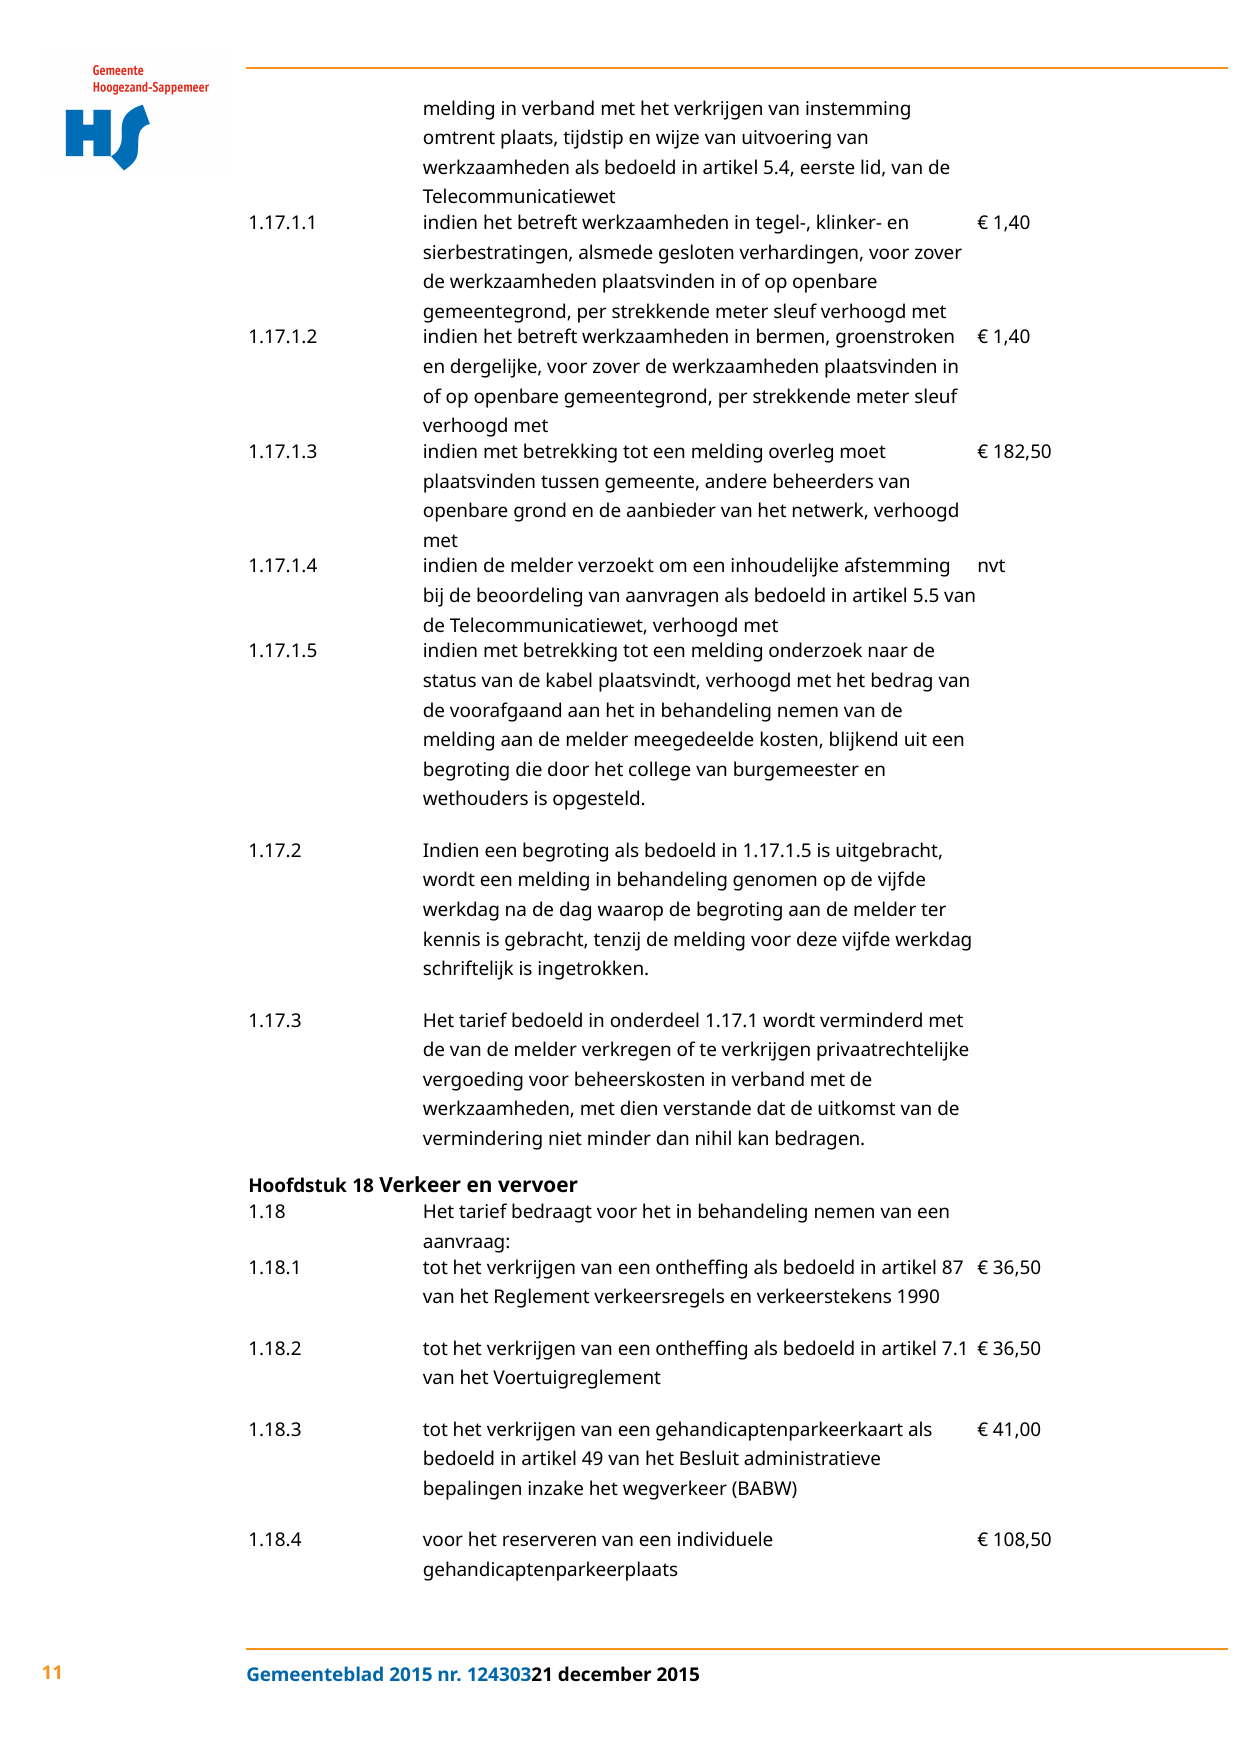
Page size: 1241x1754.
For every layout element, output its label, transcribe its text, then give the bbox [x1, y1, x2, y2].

table_cell 1.17.1.2 [248, 324, 423, 438]
table_header 1.18 [248, 1199, 423, 1254]
table_cell [248, 811, 423, 837]
table_cell 1.17.1.5 [248, 638, 423, 811]
table_cell € 108,50 [977, 1527, 1152, 1582]
table_cell 1.17.1.4 [248, 553, 423, 638]
table_cell [423, 1582, 977, 1608]
table_cell 1.18.4 [248, 1527, 423, 1582]
table_cell [248, 981, 423, 1007]
table_cell € 182,50 [977, 438, 1152, 553]
table_cell [423, 1501, 977, 1527]
table_cell 1.18.3 [248, 1416, 423, 1501]
table_cell € 1,40 [977, 209, 1152, 324]
table_cell [248, 1309, 423, 1335]
table_cell [423, 981, 977, 1007]
table_cell indien met betrekking tot een melding onderzoek naar de status van de kabel plaatsvindt, verhoogd met het bedrag van de voorafgaand aan het in behandeling nemen van de melding aan de melder meegedeelde kosten, blijkend uit een begroting die door het college van burgemeester en wethouders is opgesteld. [423, 638, 977, 811]
table_cell 1.17.1.3 [248, 438, 423, 553]
table_cell [977, 981, 1152, 1007]
table_cell [977, 1582, 1152, 1608]
table_cell [977, 1007, 1152, 1151]
table_cell [423, 811, 977, 837]
table_cell [977, 1501, 1152, 1527]
table_cell indien met betrekking tot een melding overleg moet plaatsvinden tussen gemeente, andere beheerders van openbare grond en de aanbieder van het netwerk, verhoogd met [423, 438, 977, 553]
table_cell tot het verkrijgen van een ontheffing als bedoeld in artikel 7.1 van het Voertuigreglement [423, 1335, 977, 1390]
table_cell [977, 638, 1152, 811]
table_cell indien het betreft werkzaamheden in bermen, groenstroken en dergelijke, voor zover de werkzaamheden plaatsvinden in of op openbare gemeentegrond, per strekkende meter sleuf verhoogd met [423, 324, 977, 438]
table_cell € 36,50 [977, 1254, 1152, 1309]
table_cell 1.17.2 [248, 837, 423, 981]
text Hoofdstuk 18 Verkeer en vervoer [248, 1170, 1152, 1198]
table_cell [423, 1309, 977, 1335]
table_cell tot het verkrijgen van een ontheffing als bedoeld in artikel 87 van het Reglement verkeersregels en verkeerstekens 1990 [423, 1254, 977, 1309]
table_cell [248, 1501, 423, 1527]
table_header Het tarief bedraagt voor het in behandeling nemen van een aanvraag: [423, 1199, 977, 1254]
table_cell indien het betreft werkzaamheden in tegel-, klinker- en sierbestratingen, alsmede gesloten verhardingen, voor zover de werkzaamheden plaatsvinden in of op openbare gemeentegrond, per strekkende meter sleuf verhoogd met [423, 209, 977, 324]
table_cell indien de melder verzoekt om een inhoudelijke afstemming bij de beoordeling van aanvragen als bedoeld in artikel 5.5 van de Telecommunicatiewet, verhoogd met [423, 553, 977, 638]
table_cell [248, 1582, 423, 1608]
table_header [248, 95, 423, 209]
table_cell 1.18.1 [248, 1254, 423, 1309]
table_cell [977, 1309, 1152, 1335]
table_cell [977, 837, 1152, 981]
table_cell tot het verkrijgen van een gehandicaptenparkeerkaart als bedoeld in artikel 49 van het Besluit administratieve bepalingen inzake het wegverkeer (BABW) [423, 1416, 977, 1501]
table_cell € 41,00 [977, 1416, 1152, 1501]
table_cell Indien een begroting als bedoeld in 1.17.1.5 is uitgebracht, wordt een melding in behandeling genomen op de vijfde werkdag na de dag waarop de begroting aan de melder ter kennis is gebracht, tenzij de melding voor deze vijfde werkdag schriftelijk is ingetrokken. [423, 837, 977, 981]
table_cell [977, 1390, 1152, 1416]
table_header melding in verband met het verkrijgen van instemming omtrent plaats, tijdstip en wijze van uitvoering van werkzaamheden als bedoeld in artikel 5.4, eerste lid, van de Telecommunicatiewet [423, 95, 977, 209]
table_cell € 1,40 [977, 324, 1152, 438]
table_header [977, 95, 1152, 209]
table_cell 1.17.1.1 [248, 209, 423, 324]
table_cell € 36,50 [977, 1335, 1152, 1390]
table_cell Het tarief bedoeld in onderdeel 1.17.1 wordt verminderd met de van de melder verkregen of te verkrijgen privaatrechtelijke vergoeding voor beheerskosten in verband met de werkzaamheden, met dien verstande dat de uitkomst van de vermindering niet minder dan nihil kan bedragen. [423, 1007, 977, 1151]
table_cell 1.17.3 [248, 1007, 423, 1151]
table_cell 1.18.2 [248, 1335, 423, 1390]
picture [41, 47, 231, 172]
table_cell voor het reserveren van een individuele gehandicaptenparkeerplaats [423, 1527, 977, 1582]
table_cell [248, 1390, 423, 1416]
table_cell [423, 1390, 977, 1416]
table_cell nvt [977, 553, 1152, 638]
table_header [977, 1199, 1152, 1254]
table_cell [977, 811, 1152, 837]
